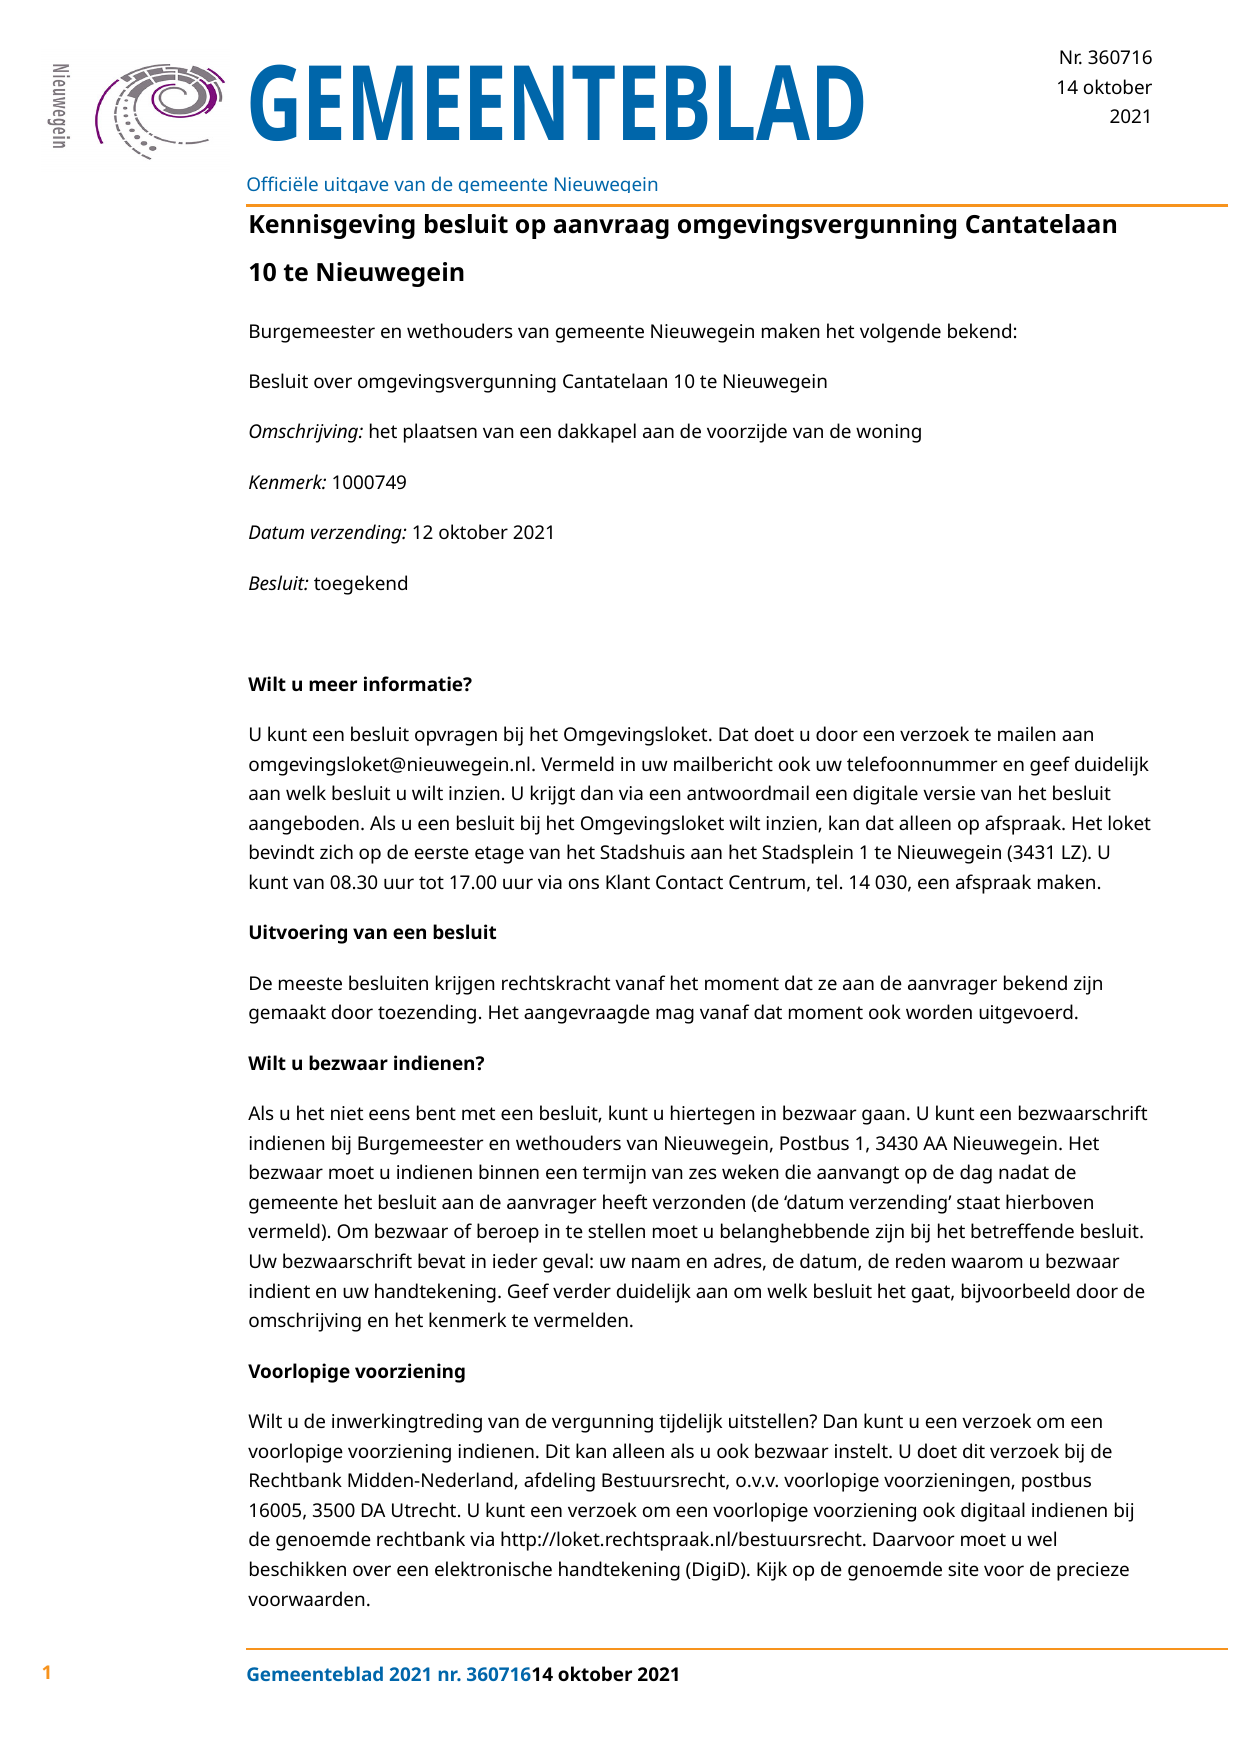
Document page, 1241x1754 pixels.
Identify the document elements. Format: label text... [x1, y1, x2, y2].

text Burgemeester en wethouders van gemeente Nieuwegein maken het volgende bekend: [248, 318, 1152, 344]
picture [41, 47, 231, 172]
text Besluit: toegekend [248, 570, 1152, 596]
text Kennisgeving besluit op aanvraag omgevingsvergunning Cantatelaan 10 te Nieuwegein [248, 207, 1152, 288]
text U kunt een besluit opvragen bij het Omgevingsloket. Dat doet u door een verzoek te mailen aan omgevingsloket@nieuwegein.nl. Vermeld in uw mailbericht ook uw telefoonnummer en geef duidelijk aan welk besluit u wilt inzien. U krijgt dan via een antwoordmail een digitale versie van het besluit aangeboden. Als u een besluit bij het Omgevingsloket wilt inzien, kan dat alleen op afspraak. Het loket bevindt zich op de eerste etage van het Stadshuis aan het Stadsplein 1 te Nieuwegein (3431 LZ). U kunt van 08.30 uur tot 17.00 uur via ons Klant Contact Centrum, tel. 14 030, een afspraak maken. [248, 721, 1152, 895]
text De meeste besluiten krijgen rechtskracht vanaf het moment dat ze aan de aanvrager bekend zijn gemaakt door toezending. Het aangevraagde mag vanaf dat moment ook worden uitgevoerd. [248, 970, 1152, 1025]
text Besluit over omgevingsvergunning Cantatelaan 10 te Nieuwegein [248, 368, 1152, 394]
text Kenmerk: 1000749 [248, 469, 1152, 495]
text Als u het niet eens bent met een besluit, kunt u hiertegen in bezwaar gaan. U kunt een bezwaarschrift indienen bij Burgemeester en wethouders van Nieuwegein, Postbus 1, 3430 AA Nieuwegein. Het bezwaar moet u indienen binnen een termijn van zes weken die aanvangt op de dag nadat de gemeente het besluit aan de aanvrager heeft verzonden (de ‘datum verzending’ staat hierboven vermeld). Om bezwaar of beroep in te stellen moet u belanghebbende zijn bij het betreffende besluit. Uw bezwaarschrift bevat in ieder geval: uw naam en adres, de datum, de reden waarom u bezwaar indient en uw handtekening. Geef verder duidelijk aan om welk besluit het gaat, bijvoorbeeld door de omschrijving en het kenmerk te vermelden. [248, 1100, 1152, 1333]
text Voorlopige voorziening [248, 1358, 1152, 1384]
text Wilt u bezwaar indienen? [248, 1050, 1152, 1076]
text Datum verzending: 12 oktober 2021 [248, 519, 1152, 545]
text Wilt u de inwerkingtreding van de vergunning tijdelijk uitstellen? Dan kunt u een verzoek om een voorlopige voorziening indienen. Dit kan alleen als u ook bezwaar instelt. U doet dit verzoek bij de Rechtbank Midden-Nederland, afdeling Bestuursrecht, o.v.v. voorlopige voorzieningen, postbus 16005, 3500 DA Utrecht. U kunt een verzoek om een voorlopige voorziening ook digitaal indienen bij de genoemde rechtbank via http://loket.rechtspraak.nl/bestuursrecht. Daarvoor moet u wel beschikken over een elektronische handtekening (DigiD). Kijk op de genoemde site voor de precieze voorwaarden. [248, 1408, 1152, 1612]
text Omschrijving: het plaatsen van een dakkapel aan de voorzijde van de woning [248, 419, 1152, 444]
text Uitvoering van een besluit [248, 919, 1152, 945]
text Wilt u meer informatie? [248, 671, 1152, 697]
